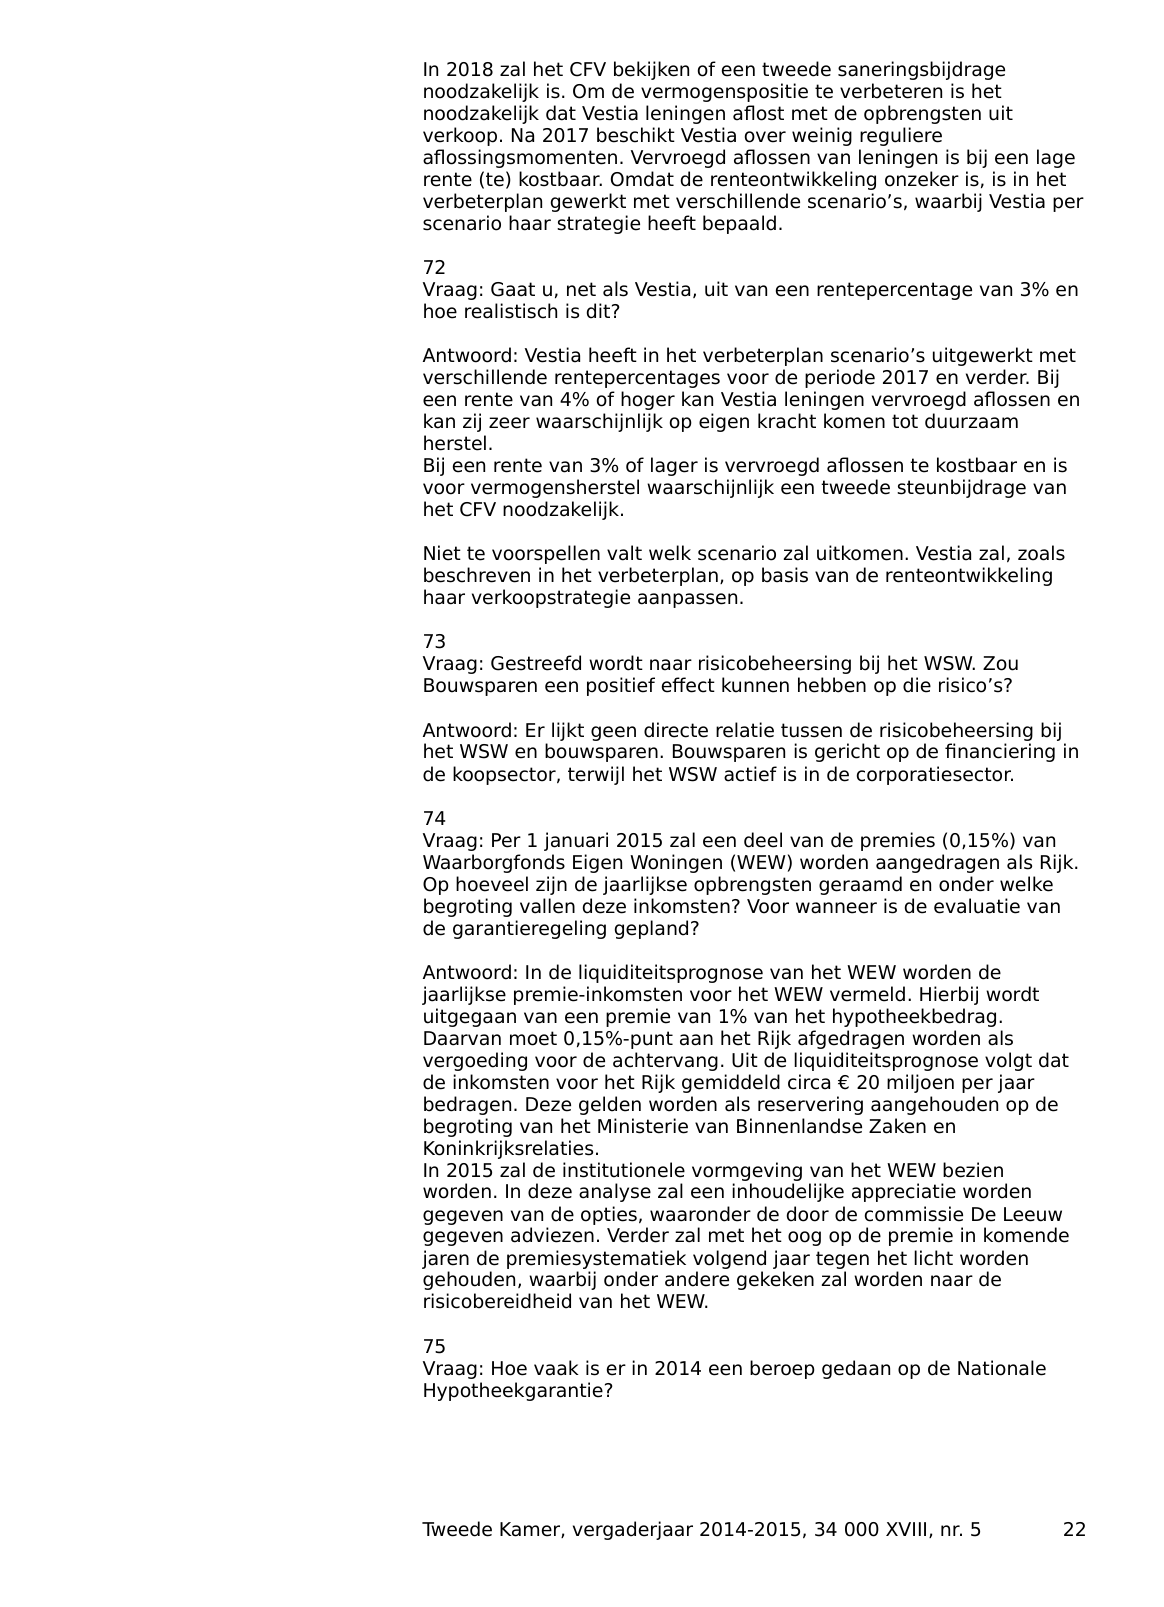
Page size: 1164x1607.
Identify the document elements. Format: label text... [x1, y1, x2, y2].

text Vraag: Per 1 januari 2015 zal een deel van de premies (0,15%) van Waarborgfonds Eigen Woningen (WEW) worden aangedragen als Rijk. Op hoeveel zijn de jaarlijkse opbrengsten geraamd en onder welke begroting vallen deze inkomsten? Voor wanneer is de evaluatie van de garantieregeling gepland? [422, 829, 1087, 939]
text Vraag: Gestreefd wordt naar risicobeheersing bij het WSW. Zou Bouwsparen een positief effect kunnen hebben op die risico’s? [422, 653, 1087, 697]
text 74 [422, 808, 1087, 829]
text Antwoord: In de liquiditeitsprognose van het WEW worden de jaarlijkse premie-inkomsten voor het WEW vermeld. Hierbij wordt uitgegaan van een premie van 1% van het hypotheekbedrag. Daarvan moet 0,15%-punt aan het Rijk afgedragen worden als vergoeding voor de achtervang. Uit de liquiditeitsprognose volgt dat de inkomsten voor het Rijk gemiddeld circa € 20 miljoen per jaar bedragen. Deze gelden worden als reservering aangehouden op de begroting van het Ministerie van Binnenlandse Zaken en Koninkrijksrelaties. [422, 962, 1087, 1159]
text 72 [422, 257, 1087, 279]
text In 2015 zal de institutionele vormgeving van het WEW bezien worden. In deze analyse zal een inhoudelijke appreciatie worden gegeven van de opties, waaronder de door de commissie De Leeuw gegeven adviezen. Verder zal met het oog op de premie in komende jaren de premiesystematiek volgend jaar tegen het licht worden gehouden, waarbij onder andere gekeken zal worden naar de risicobereidheid van het WEW. [422, 1159, 1087, 1313]
text Antwoord: Vestia heeft in het verbeterplan scenario’s uitgewerkt met verschillende rentepercentages voor de periode 2017 en verder. Bij een rente van 4% of hoger kan Vestia leningen vervroegd aflossen en kan zij zeer waarschijnlijk op eigen kracht komen tot duurzaam herstel. [422, 345, 1087, 455]
text Vraag: Gaat u, net als Vestia, uit van een rentepercentage van 3% en hoe realistisch is dit? [422, 279, 1087, 323]
text In 2018 zal het CFV bekijken of een tweede saneringsbijdrage noodzakelijk is. Om de vermogenspositie te verbeteren is het noodzakelijk dat Vestia leningen aflost met de opbrengsten uit verkoop. Na 2017 beschikt Vestia over weinig reguliere aflossingsmomenten. Vervroegd aflossen van leningen is bij een lage rente (te) kostbaar. Omdat de renteontwikkeling onzeker is, is in het verbeterplan gewerkt met verschillende scenario’s, waarbij Vestia per scenario haar strategie heeft bepaald. [422, 59, 1087, 235]
text Niet te voorspellen valt welk scenario zal uitkomen. Vestia zal, zoals beschreven in het verbeterplan, op basis van de renteontwikkeling haar verkoopstrategie aanpassen. [422, 543, 1087, 609]
text Bij een rente van 3% of lager is vervroegd aflossen te kostbaar en is voor vermogensherstel waarschijnlijk een tweede steunbijdrage van het CFV noodzakelijk. [422, 455, 1087, 521]
text Antwoord: Er lijkt geen directe relatie tussen de risicobeheersing bij het WSW en bouwsparen. Bouwsparen is gericht op de financiering in de koopsector, terwijl het WSW actief is in de corporatiesector. [422, 719, 1087, 785]
text 73 [422, 631, 1087, 653]
text 75 [422, 1336, 1087, 1357]
text Vraag: Hoe vaak is er in 2014 een beroep gedaan op de Nationale Hypotheekgarantie? [422, 1357, 1087, 1401]
